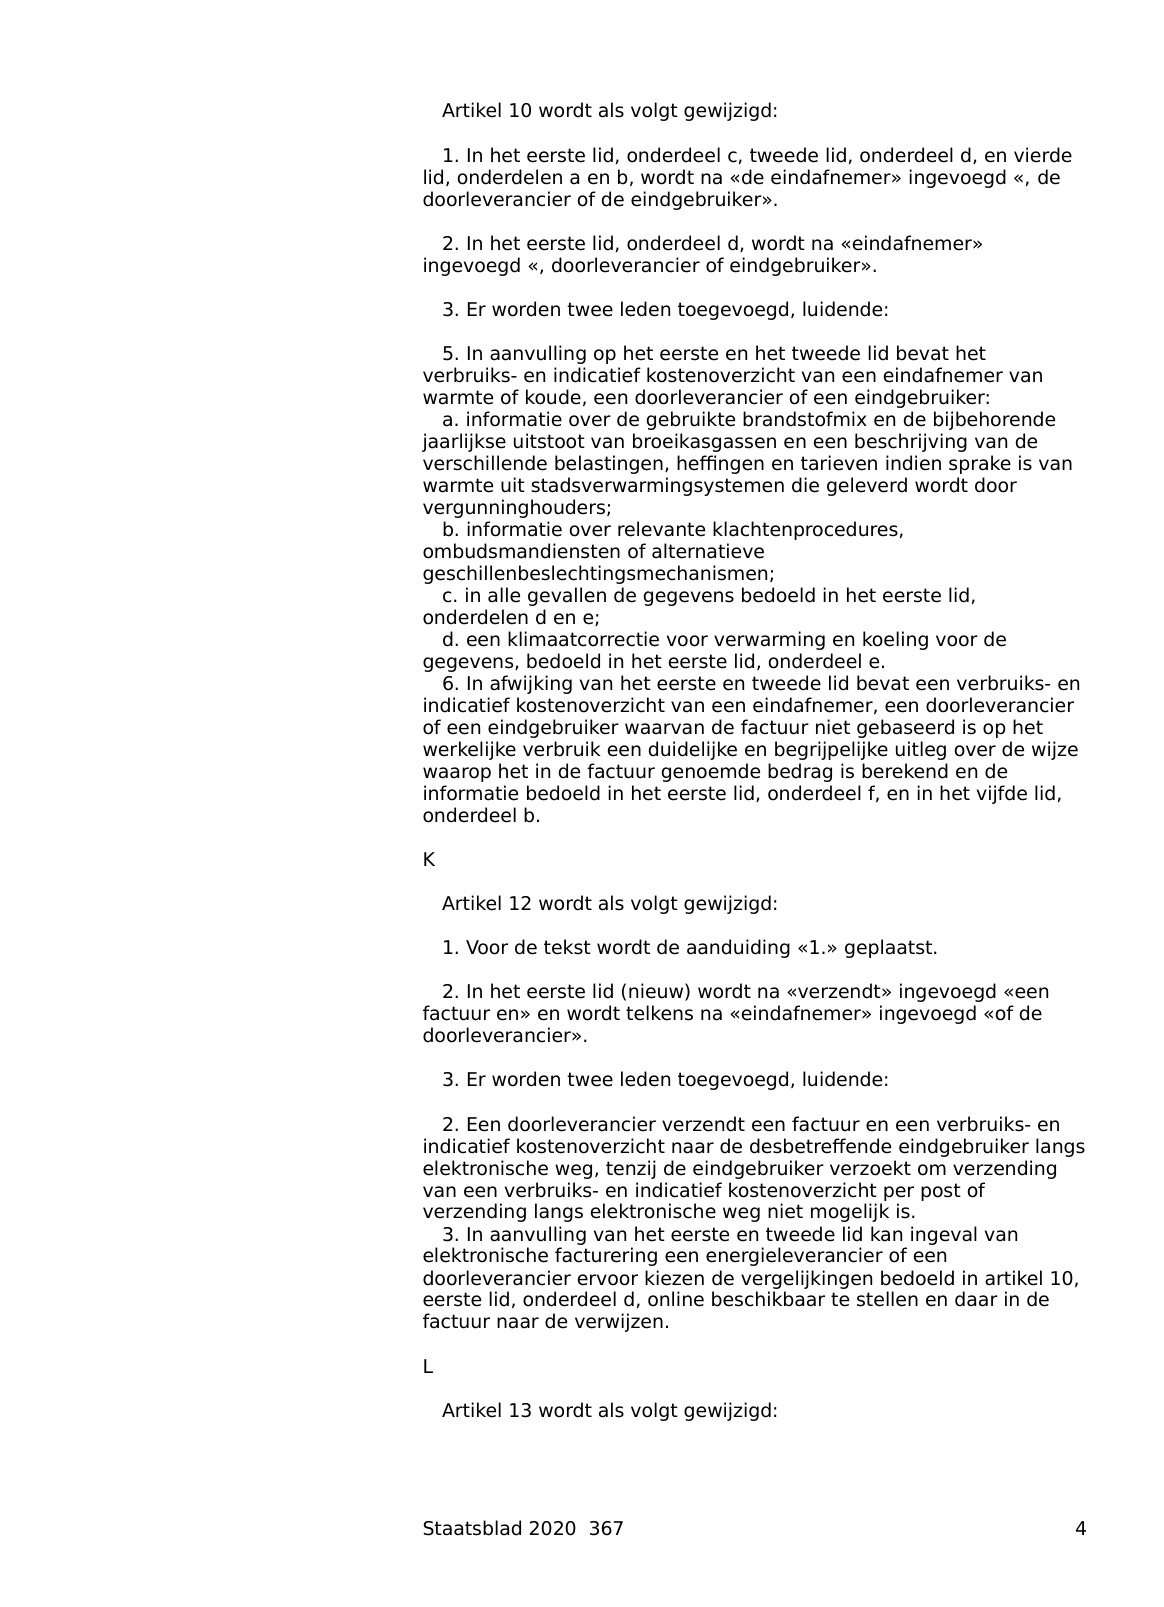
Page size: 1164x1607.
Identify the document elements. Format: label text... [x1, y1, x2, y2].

text Artikel 12 wordt als volgt gewijzigd: [422, 893, 1087, 915]
text 6. In afwijking van het eerste en tweede lid bevat een verbruiks- en indicatief kostenoverzicht van een eindafnemer, een doorleverancier of een eindgebruiker waarvan de factuur niet gebaseerd is op het werkelijke verbruik een duidelijke en begrijpelijke uitleg over de wijze waarop het in de factuur genoemde bedrag is berekend en de informatie bedoeld in het eerste lid, onderdeel f, en in het vijfde lid, onderdeel b. [422, 673, 1087, 827]
text L [422, 1356, 1087, 1377]
text Artikel 13 wordt als volgt gewijzigd: [422, 1400, 1087, 1422]
text a. informatie over de gebruikte brandstofmix en de bijbehorende jaarlijkse uitstoot van broeikasgassen en een beschrijving van de verschillende belastingen, heffingen en tarieven indien sprake is van warmte uit stadsverwarmingsystemen die geleverd wordt door vergunninghouders; [422, 409, 1087, 519]
text 2. In het eerste lid, onderdeel d, wordt na «eindafnemer» ingevoegd «, doorleverancier of eindgebruiker». [422, 233, 1087, 277]
text K [422, 849, 1087, 871]
text 1. In het eerste lid, onderdeel c, tweede lid, onderdeel d, en vierde lid, onderdelen a en b, wordt na «de eindafnemer» ingevoegd «, de doorleverancier of de eindgebruiker». [422, 144, 1087, 211]
text 5. In aanvulling op het eerste en het tweede lid bevat het verbruiks- en indicatief kostenoverzicht van een eindafnemer van warmte of koude, een doorleverancier of een eindgebruiker: [422, 343, 1087, 409]
text 3. Er worden twee leden toegevoegd, luidende: [422, 299, 1087, 321]
text 2. In het eerste lid (nieuw) wordt na «verzendt» ingevoegd «een factuur en» en wordt telkens na «eindafnemer» ingevoegd «of de doorleverancier». [422, 981, 1087, 1047]
text 1. Voor de tekst wordt de aanduiding «1.» geplaatst. [422, 937, 1087, 959]
text Artikel 10 wordt als volgt gewijzigd: [422, 100, 1087, 122]
text c. in alle gevallen de gegevens bedoeld in het eerste lid, onderdelen d en e; [422, 585, 1087, 629]
text 2. Een doorleverancier verzendt een factuur en een verbruiks- en indicatief kostenoverzicht naar de desbetreffende eindgebruiker langs elektronische weg, tenzij de eindgebruiker verzoekt om verzending van een verbruiks- en indicatief kostenoverzicht per post of verzending langs elektronische weg niet mogelijk is. [422, 1113, 1087, 1223]
text d. een klimaatcorrectie voor verwarming en koeling voor de gegevens, bedoeld in het eerste lid, onderdeel e. [422, 629, 1087, 673]
text 3. Er worden twee leden toegevoegd, luidende: [422, 1069, 1087, 1091]
text 3. In aanvulling van het eerste en tweede lid kan ingeval van elektronische facturering een energieleverancier of een doorleverancier ervoor kiezen de vergelijkingen bedoeld in artikel 10, eerste lid, onderdeel d, online beschikbaar te stellen en daar in de factuur naar de verwijzen. [422, 1223, 1087, 1333]
text b. informatie over relevante klachtenprocedures, ombudsmandiensten of alternatieve geschillenbeslechtingsmechanismen; [422, 519, 1087, 585]
